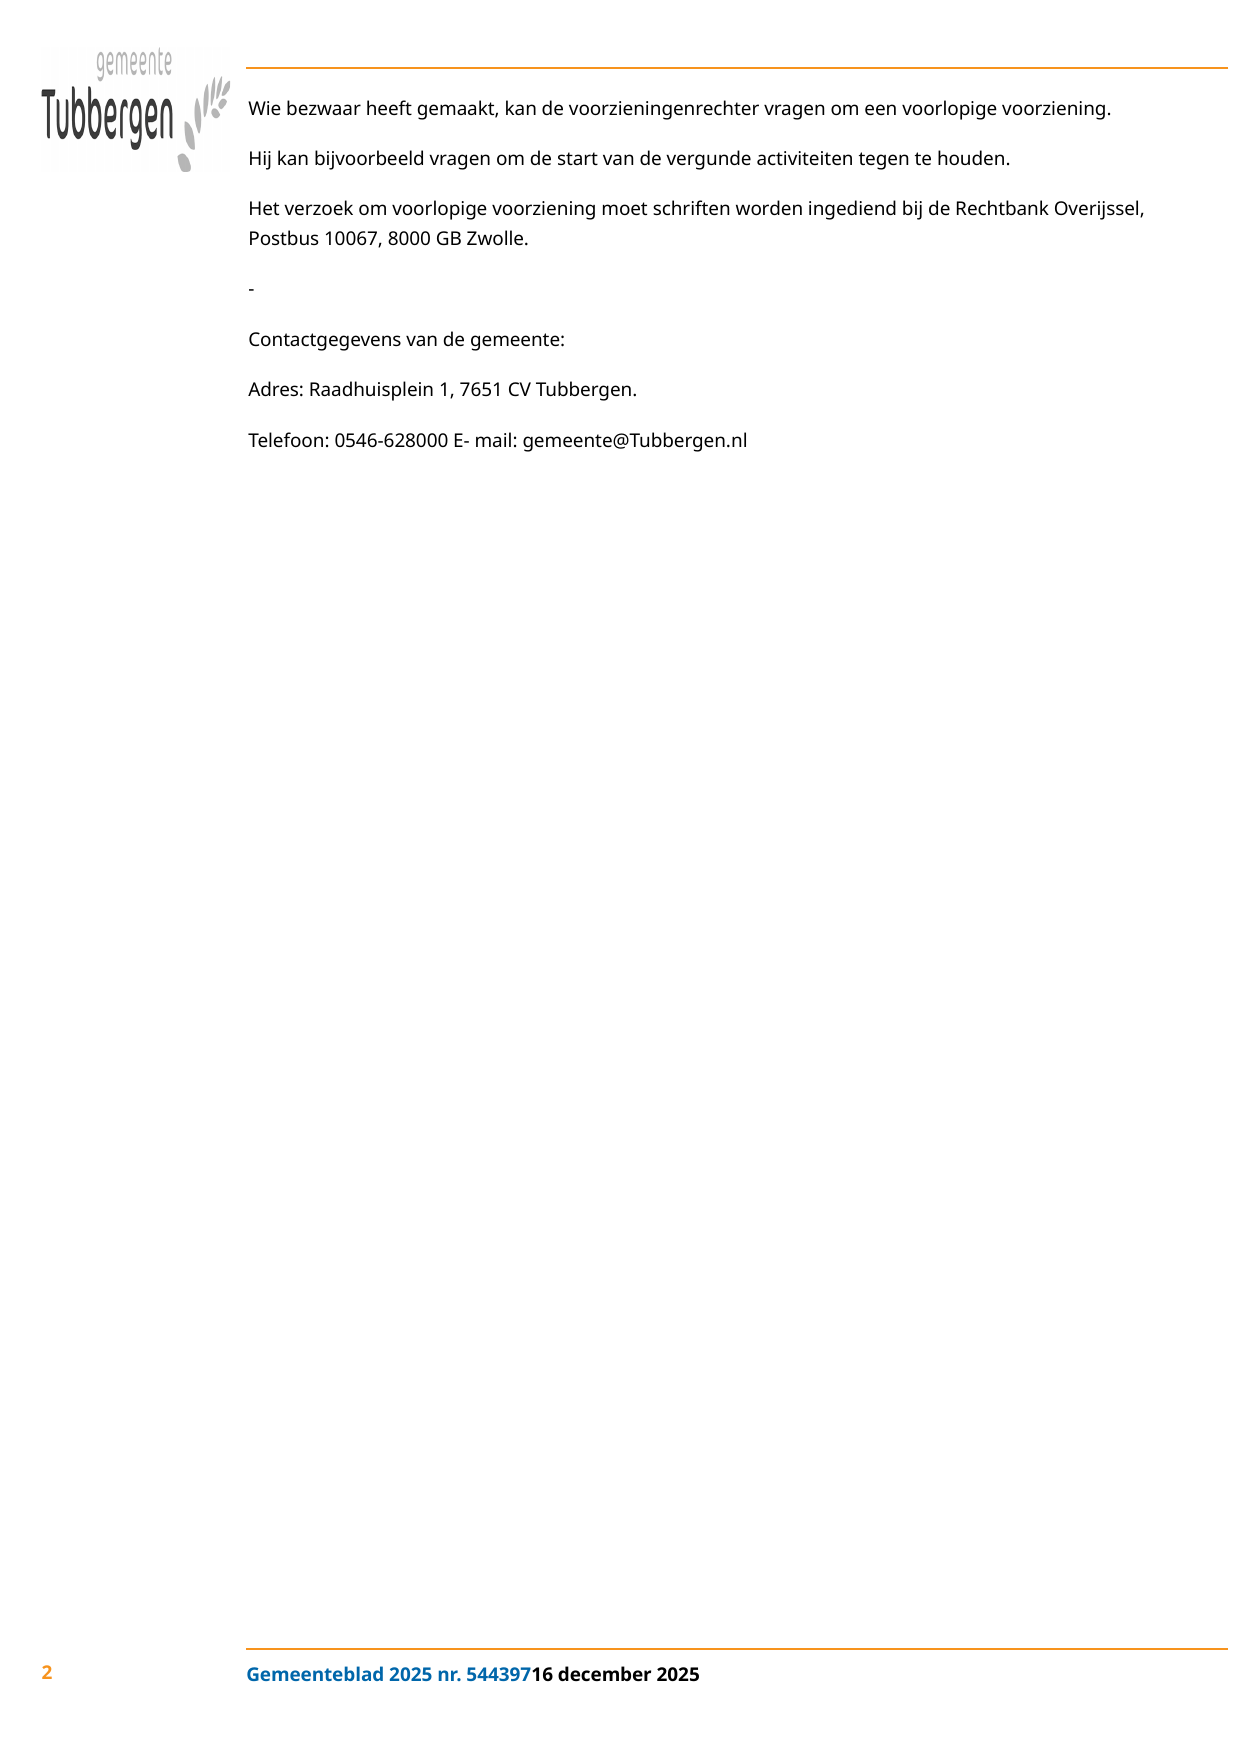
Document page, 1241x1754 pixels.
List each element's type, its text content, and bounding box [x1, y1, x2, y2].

text Telefoon: 0546-628000 E- mail: gemeente@Tubbergen.nl [248, 427, 1152, 453]
text Adres: Raadhuisplein 1, 7651 CV Tubbergen. [248, 376, 1152, 402]
text - [248, 276, 1152, 301]
text Hij kan bijvoorbeeld vragen om de start van de vergunde activiteiten tegen te houden. [248, 145, 1152, 171]
text Contactgegevens van de gemeente: [248, 326, 1152, 352]
text Het verzoek om voorlopige voorziening moet schriften worden ingediend bij de Rechtbank Overijssel, Postbus 10067, 8000 GB Zwolle. [248, 196, 1152, 251]
text Wie bezwaar heeft gemaakt, kan de voorzieningenrechter vragen om een voorlopige voorziening. [248, 95, 1152, 121]
picture [41, 47, 231, 172]
